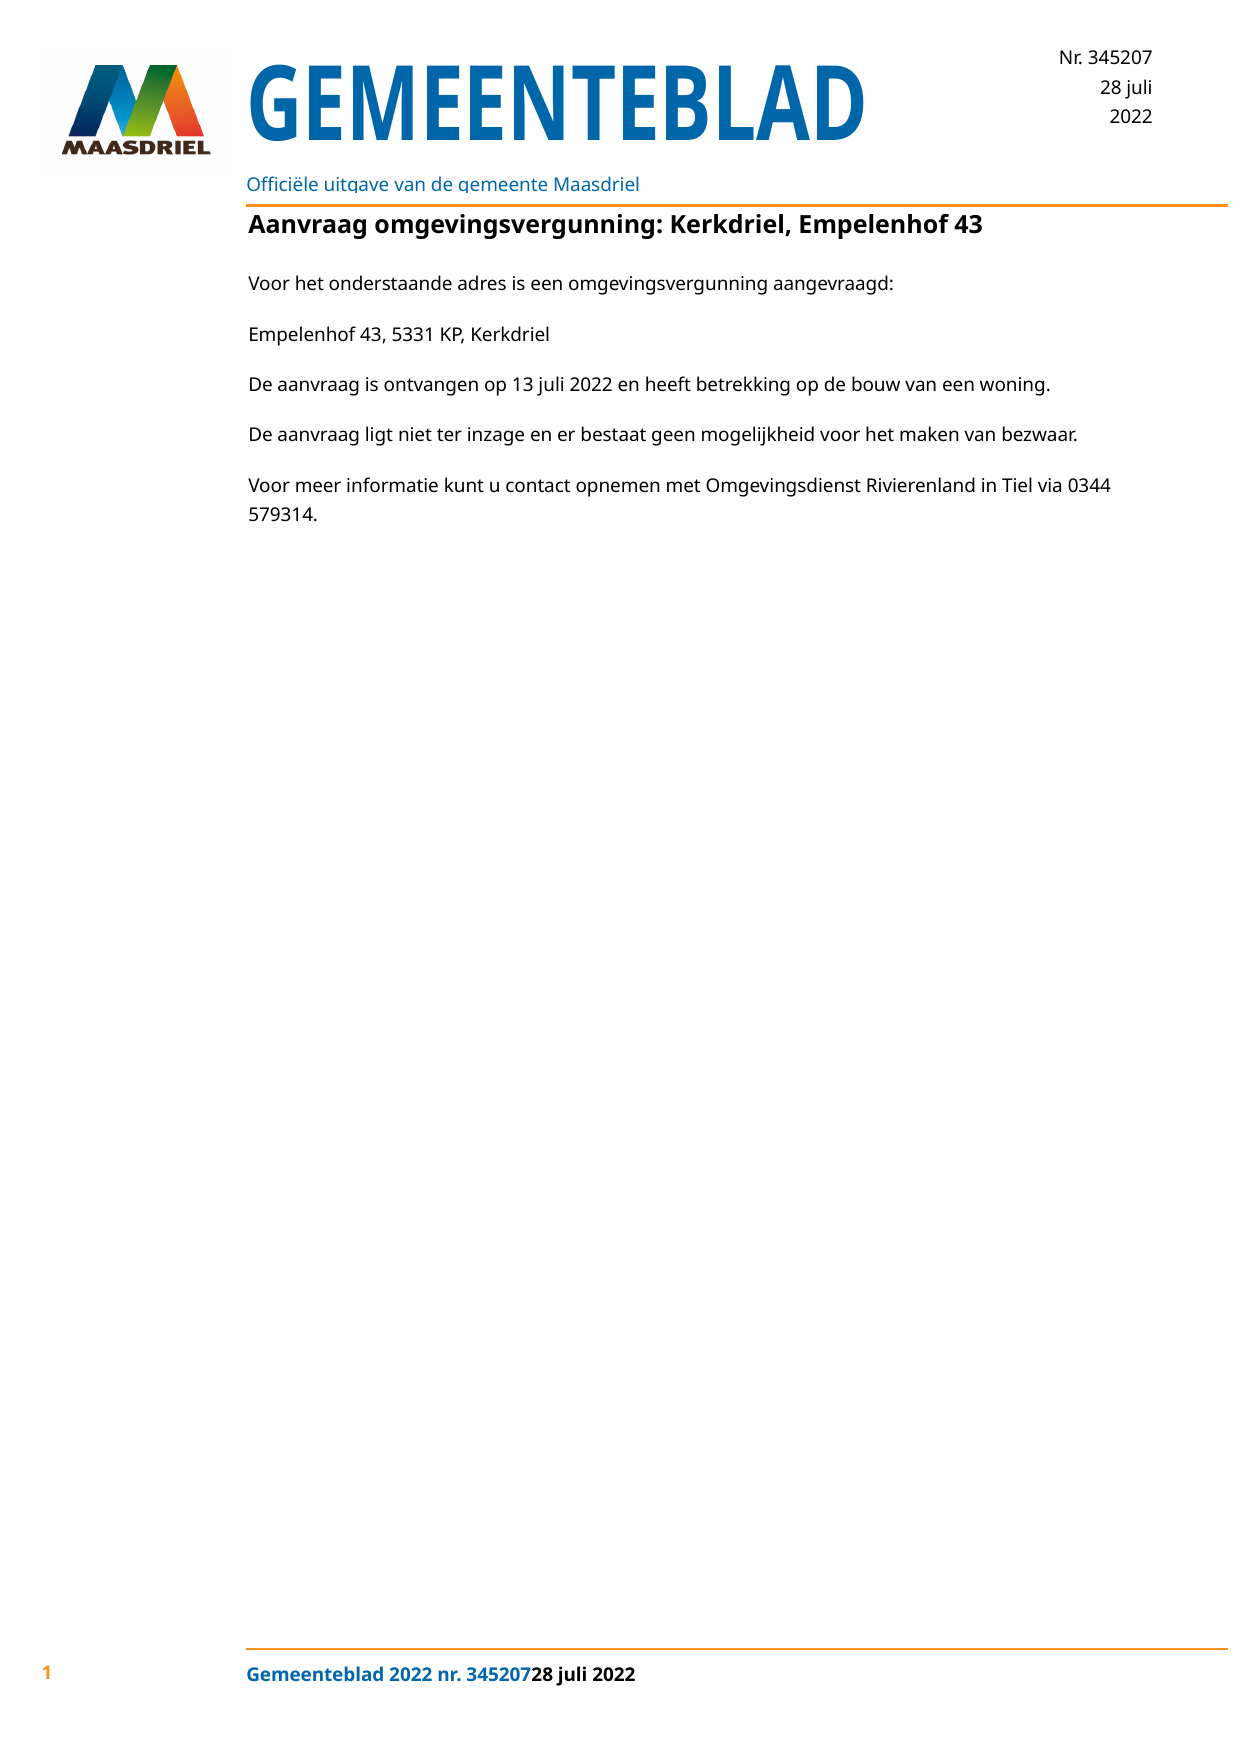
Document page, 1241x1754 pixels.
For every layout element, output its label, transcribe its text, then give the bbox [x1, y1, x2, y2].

text Aanvraag omgevingsvergunning: Kerkdriel, Empelenhof 43 [248, 207, 1152, 241]
text Empelenhof 43, 5331 KP, Kerkdriel [248, 321, 1152, 346]
text De aanvraag ligt niet ter inzage en er bestaat geen mogelijkheid voor het maken van bezwaar. [248, 422, 1152, 447]
text Voor het onderstaande adres is een omgevingsvergunning aangevraagd: [248, 270, 1152, 296]
picture [41, 47, 231, 172]
text Voor meer informatie kunt u contact opnemen met Omgevingsdienst Rivierenland in Tiel via 0344 579314. [248, 472, 1152, 527]
text De aanvraag is ontvangen op 13 juli 2022 en heeft betrekking op de bouw van een woning. [248, 371, 1152, 397]
